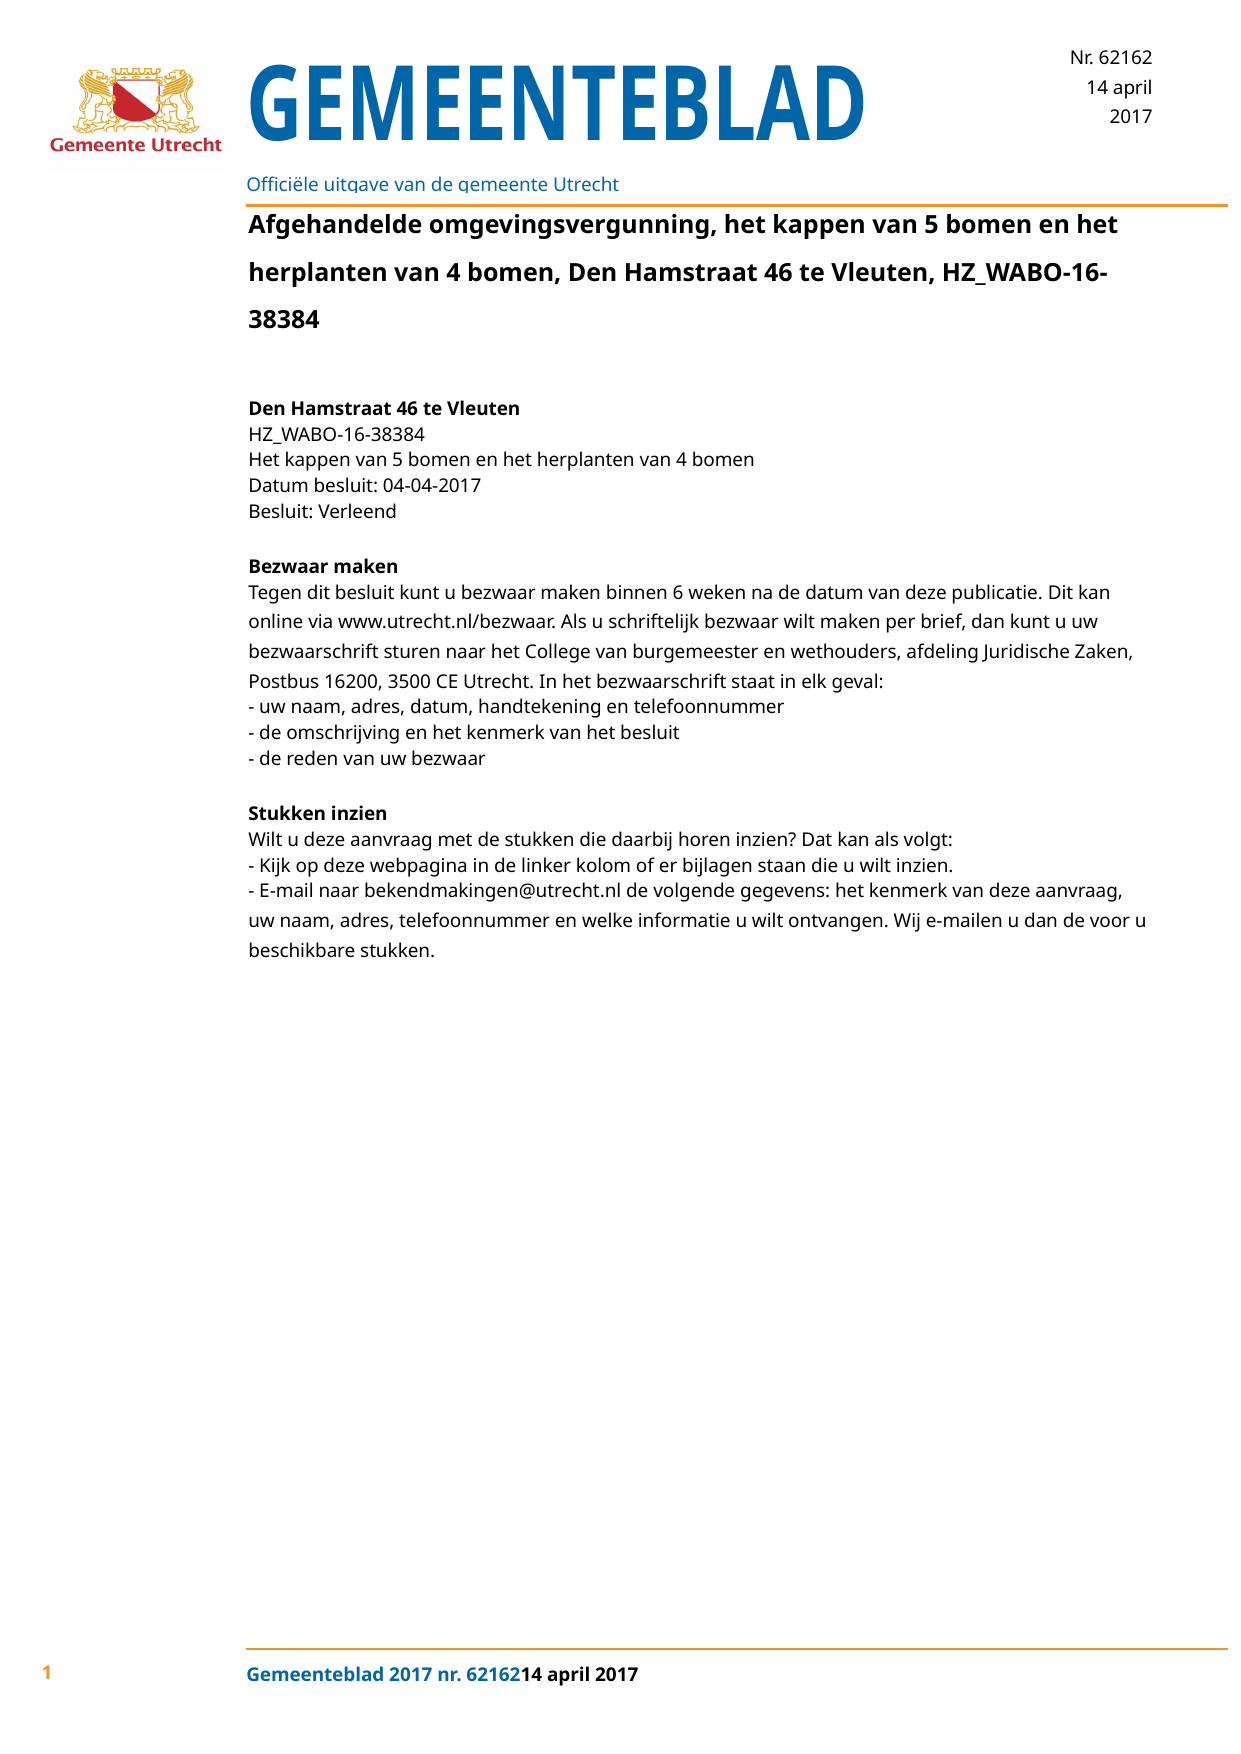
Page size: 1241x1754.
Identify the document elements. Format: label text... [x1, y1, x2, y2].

table_cell Bezwaar maken [248, 554, 1152, 579]
table_cell Tegen dit besluit kunt u bezwaar maken binnen 6 weken na de datum van deze publicatie. Dit kan online via www.utrecht.nl/bezwaar. Als u schriftelijk bezwaar wilt maken per brief, dan kunt u uw bezwaarschrift sturen naar het College van burgemeester en wethouders, afdeling Juridische Zaken, Postbus 16200, 3500 CE Utrecht. In het bezwaarschrift staat in elk geval: [248, 579, 1152, 694]
table_cell Het kappen van 5 bomen en het herplanten van 4 bomen [248, 447, 1152, 472]
table_header Den Hamstraat 46 te Vleuten [248, 395, 1152, 421]
table_cell - Kijk op deze webpagina in de linker kolom of er bijlagen staan die u wilt inzien. [248, 852, 1152, 878]
table_cell - de omschrijving en het kenmerk van het besluit [248, 719, 1152, 745]
table_cell Datum besluit: 04-04-2017 [248, 473, 1152, 498]
text Afgehandelde omgevingsvergunning, het kappen van 5 bomen en het herplanten van 4 bomen, Den Hamstraat 46 te Vleuten, HZ_WABO-16-38384 [248, 207, 1152, 336]
table_cell - de reden van uw bezwaar [248, 745, 1152, 800]
table_cell HZ_WABO-16-38384 [248, 421, 1152, 447]
table_cell - E-mail naar bekendmakingen@utrecht.nl de volgende gegevens: het kenmerk van deze aanvraag, uw naam, adres, telefoonnummer en welke informatie u wilt ontvangen. Wij e-mailen u dan de voor u beschikbare stukken. [248, 878, 1152, 962]
table_cell - uw naam, adres, datum, handtekening en telefoonnummer [248, 694, 1152, 719]
picture [41, 47, 231, 172]
table_cell Wilt u deze aanvraag met de stukken die daarbij horen inzien? Dat kan als volgt: [248, 826, 1152, 852]
table_cell Stukken inzien [248, 800, 1152, 826]
table_cell Besluit: Verleend [248, 498, 1152, 553]
